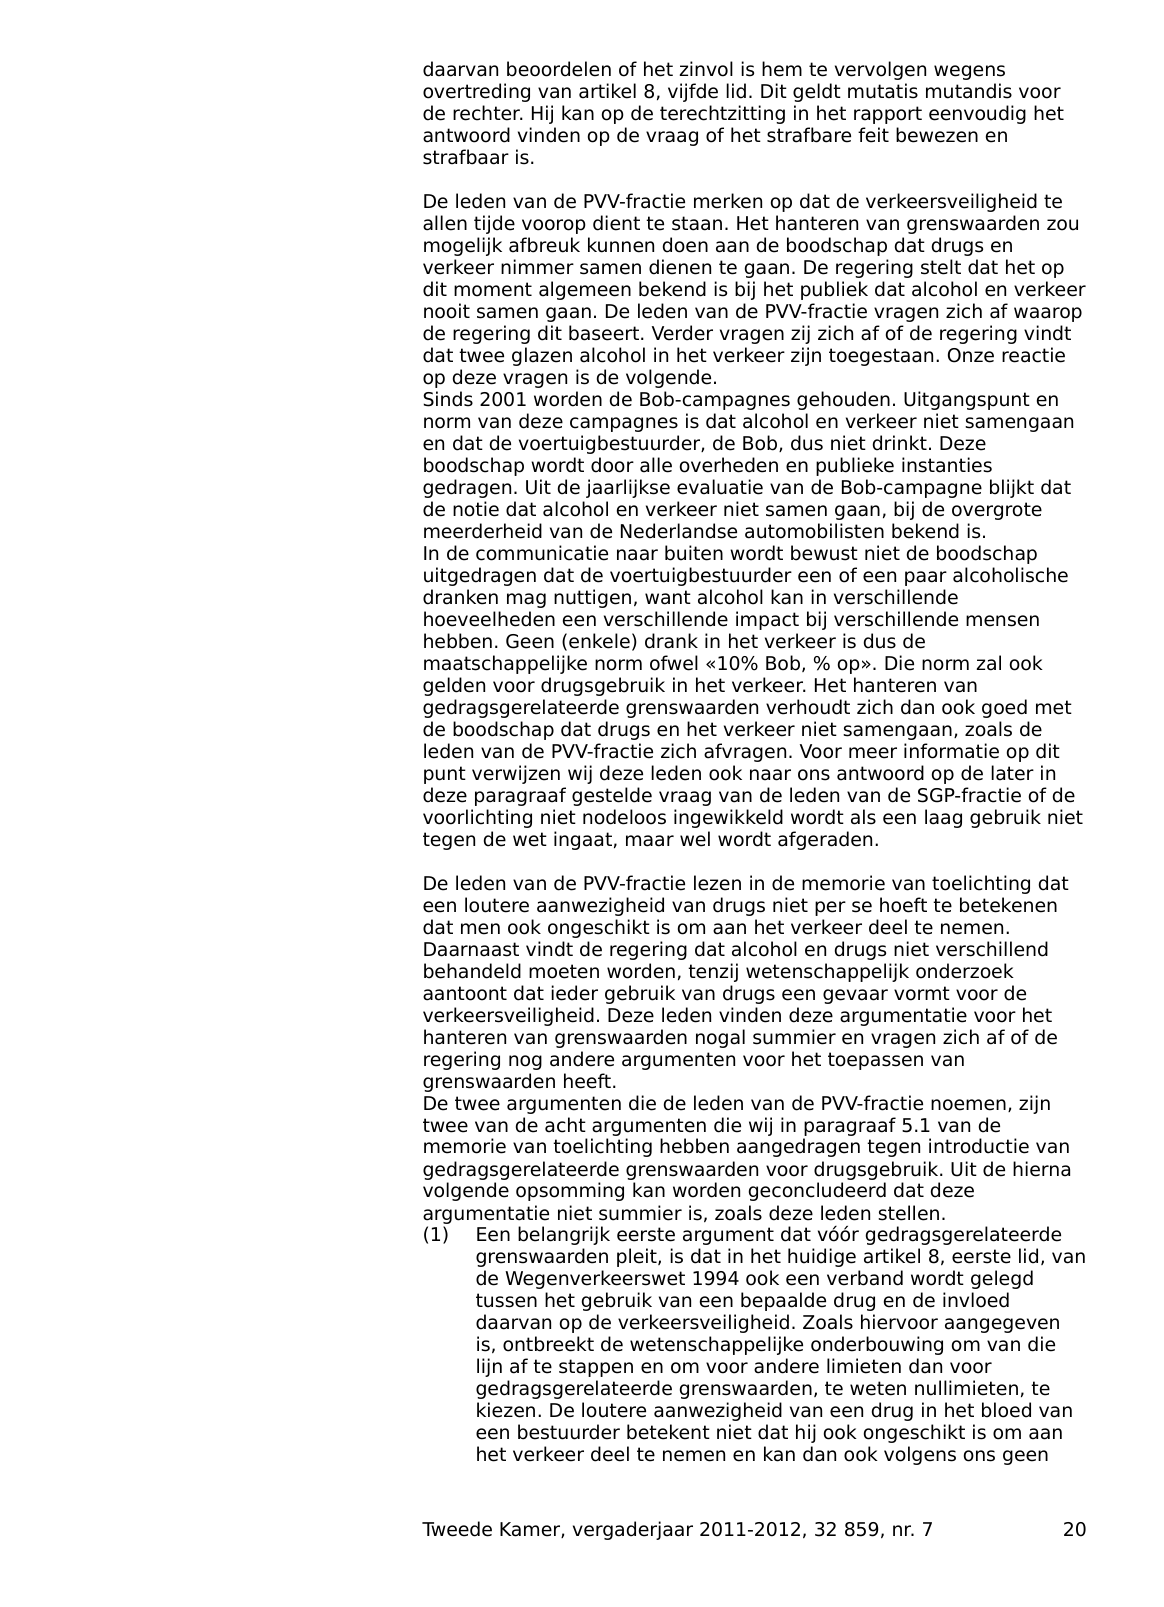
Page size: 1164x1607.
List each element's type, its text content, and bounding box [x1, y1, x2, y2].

text Sinds 2001 worden de Bob-campagnes gehouden. Uitgangspunt en norm van deze campagnes is dat alcohol en verkeer niet samengaan en dat de voertuigbestuurder, de Bob, dus niet drinkt. Deze boodschap wordt door alle overheden en publieke instanties gedragen. Uit de jaarlijkse evaluatie van de Bob-campagne blijkt dat de notie dat alcohol en verkeer niet samen gaan, bij de overgrote meerderheid van de Nederlandse automobilisten bekend is. [422, 389, 1087, 543]
text De leden van de PVV-fractie lezen in de memorie van toelichting dat een loutere aanwezigheid van drugs niet per se hoeft te betekenen dat men ook ongeschikt is om aan het verkeer deel te nemen. Daarnaast vindt de regering dat alcohol en drugs niet verschillend behandeld moeten worden, tenzij wetenschappelijk onderzoek aantoont dat ieder gebruik van drugs een gevaar vormt voor de verkeersveiligheid. Deze leden vinden deze argumentatie voor het hanteren van grenswaarden nogal summier en vragen zich af of de regering nog andere argumenten voor het toepassen van grenswaarden heeft. [422, 873, 1087, 1092]
text (1) Een belangrijk eerste argument dat vóór gedragsgerelateerde grenswaarden pleit, is dat in het huidige artikel 8, eerste lid, van de Wegenverkeerswet 1994 ook een verband wordt gelegd tussen het gebruik van een bepaalde drug en de invloed daarvan op de verkeersveiligheid. Zoals hiervoor aangegeven is, ontbreekt de wetenschappelijke onderbouwing om van die lijn af te stappen en om voor andere limieten dan voor gedragsgerelateerde grenswaarden, te weten nullimieten, te kiezen. De loutere aanwezigheid van een drug in het bloed van een bestuurder betekent niet dat hij ook ongeschikt is om aan het verkeer deel te nemen en kan dan ook volgens ons geen [422, 1224, 1087, 1466]
text De leden van de PVV-fractie merken op dat de verkeersveiligheid te allen tijde voorop dient te staan. Het hanteren van grenswaarden zou mogelijk afbreuk kunnen doen aan de boodschap dat drugs en verkeer nimmer samen dienen te gaan. De regering stelt dat het op dit moment algemeen bekend is bij het publiek dat alcohol en verkeer nooit samen gaan. De leden van de PVV-fractie vragen zich af waarop de regering dit baseert. Verder vragen zij zich af of de regering vindt dat twee glazen alcohol in het verkeer zijn toegestaan. Onze reactie op deze vragen is de volgende. [422, 191, 1087, 389]
text De twee argumenten die de leden van de PVV-fractie noemen, zijn twee van de acht argumenten die wij in paragraaf 5.1 van de memorie van toelichting hebben aangedragen tegen introductie van gedragsgerelateerde grenswaarden voor drugsgebruik. Uit de hierna volgende opsomming kan worden geconcludeerd dat deze argumentatie niet summier is, zoals deze leden stellen. [422, 1092, 1087, 1224]
text In de communicatie naar buiten wordt bewust niet de boodschap uitgedragen dat de voertuigbestuurder een of een paar alcoholische dranken mag nuttigen, want alcohol kan in verschillende hoeveelheden een verschillende impact bij verschillende mensen hebben. Geen (enkele) drank in het verkeer is dus de maatschappelijke norm ofwel «10% Bob, % op». Die norm zal ook gelden voor drugsgebruik in het verkeer. Het hanteren van gedragsgerelateerde grenswaarden verhoudt zich dan ook goed met de boodschap dat drugs en het verkeer niet samengaan, zoals de leden van de PVV-fractie zich afvragen. Voor meer informatie op dit punt verwijzen wij deze leden ook naar ons antwoord op de later in deze paragraaf gestelde vraag van de leden van de SGP-fractie of de voorlichting niet nodeloos ingewikkeld wordt als een laag gebruik niet tegen de wet ingaat, maar wel wordt afgeraden. [422, 543, 1087, 851]
text daarvan beoordelen of het zinvol is hem te vervolgen wegens overtreding van artikel 8, vijfde lid. Dit geldt mutatis mutandis voor de rechter. Hij kan op de terechtzitting in het rapport eenvoudig het antwoord vinden op de vraag of het strafbare feit bewezen en strafbaar is. [422, 59, 1087, 169]
